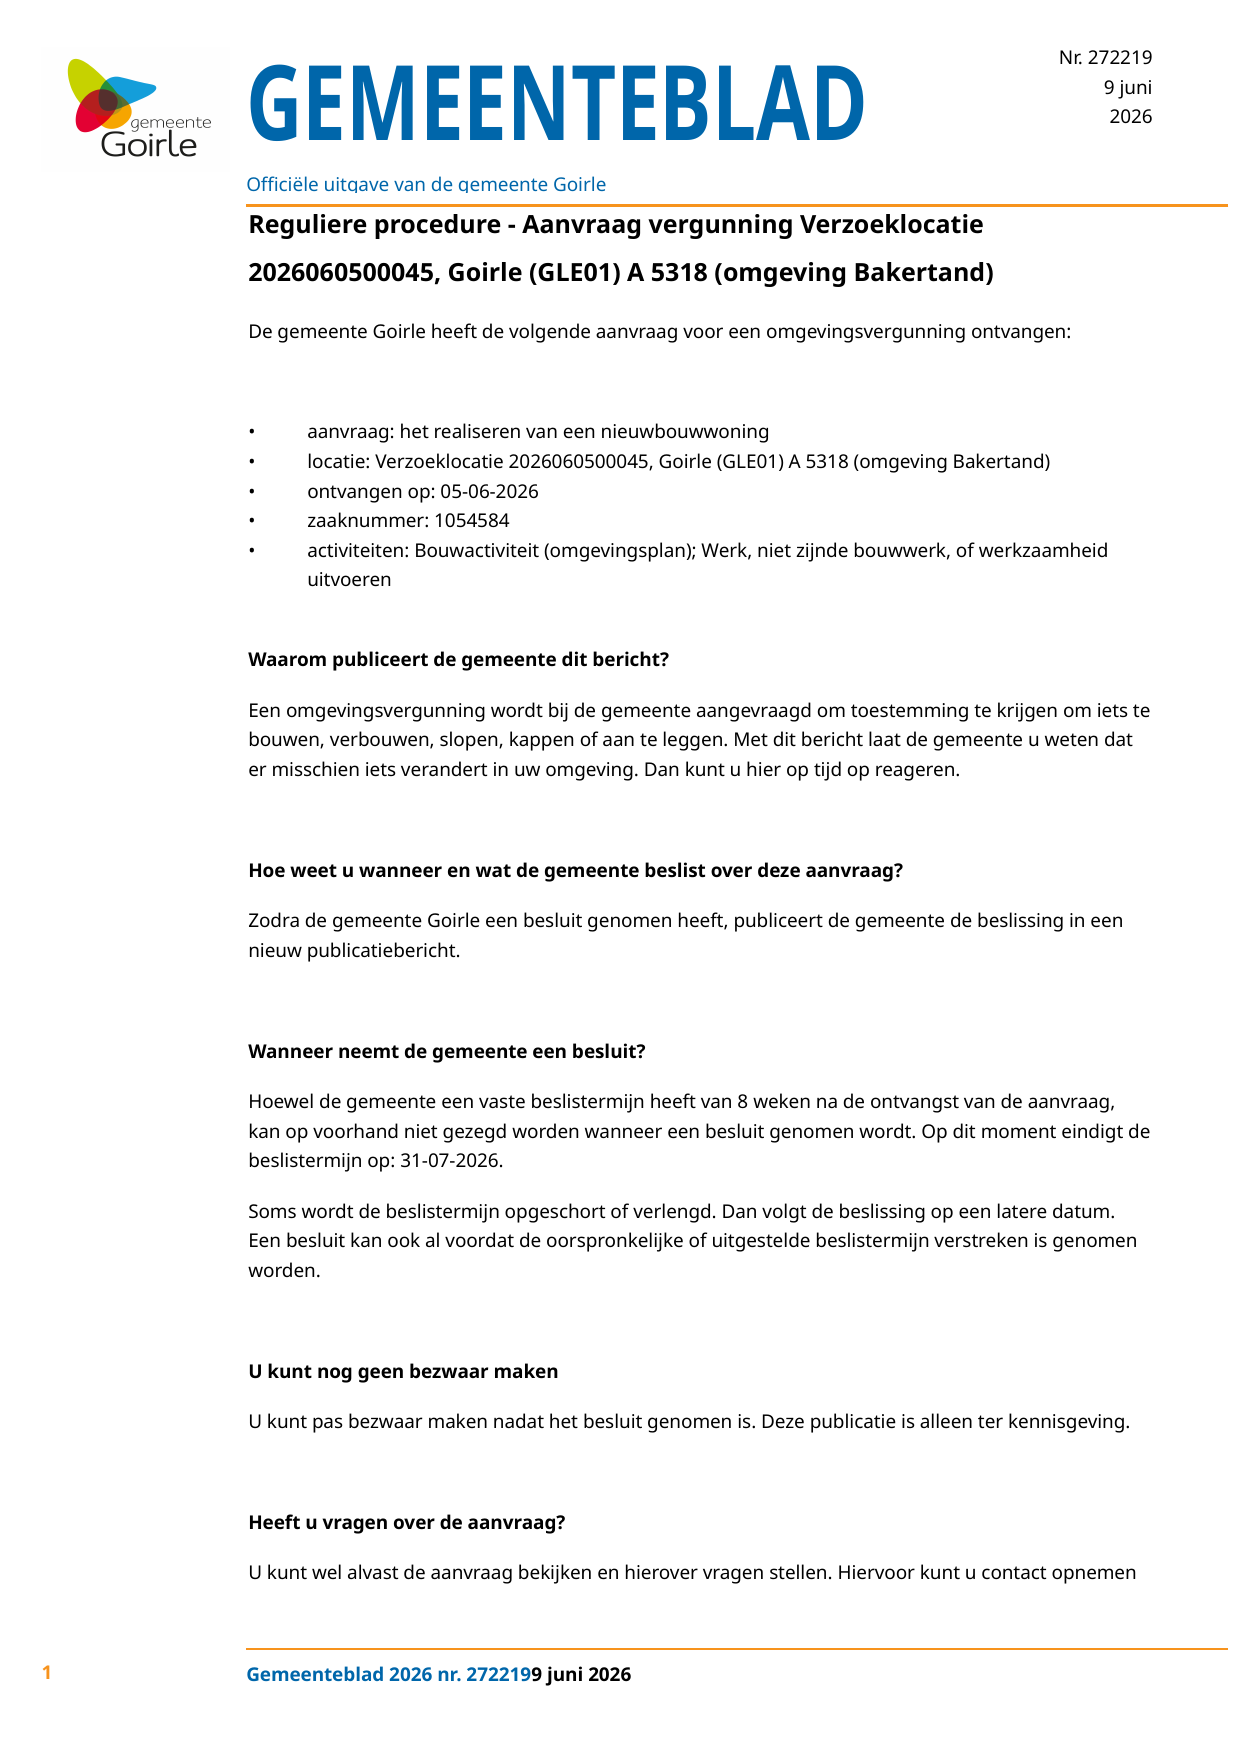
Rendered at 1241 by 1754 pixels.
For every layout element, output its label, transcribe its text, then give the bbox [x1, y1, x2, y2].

picture [41, 47, 231, 172]
text U kunt nog geen bezwaar maken [248, 1358, 1152, 1384]
list zaaknummer: 1054584 [248, 507, 1152, 533]
text Een omgevingsvergunning wordt bij de gemeente aangevraagd om toestemming te krijgen om iets te bouwen, verbouwen, slopen, kappen of aan te leggen. Met dit bericht laat de gemeente u weten dat er misschien iets verandert in uw omgeving. Dan kunt u hier op tijd op reageren. [248, 697, 1152, 782]
text Zodra de gemeente Goirle een besluit genomen heeft, publiceert de gemeente de beslissing in een nieuw publicatiebericht. [248, 907, 1152, 963]
text Waarom publiceert de gemeente dit bericht? [248, 647, 1152, 672]
text U kunt wel alvast de aanvraag bekijken en hierover vragen stellen. Hiervoor kunt u contact opnemen [248, 1559, 1152, 1585]
text Hoe weet u wanneer en wat de gemeente beslist over deze aanvraag? [248, 857, 1152, 883]
text Reguliere procedure - Aanvraag vergunning Verzoeklocatie 2026060500045, Goirle (GLE01) A 5318 (omgeving Bakertand) [248, 207, 1152, 288]
list aanvraag: het realiseren van een nieuwbouwwoning [248, 419, 1152, 444]
list activiteiten: Bouwactiviteit (omgevingsplan); Werk, niet zijnde bouwwerk, of werkzaamheid uitvoeren [248, 537, 1152, 592]
text Heeft u vragen over de aanvraag? [248, 1509, 1152, 1535]
text Hoewel de gemeente een vaste beslistermijn heeft van 8 weken na de ontvangst van de aanvraag, kan op voorhand niet gezegd worden wanneer een besluit genomen wordt. Op dit moment eindigt de beslistermijn op: 31-07-2026. [248, 1088, 1152, 1173]
text Soms wordt de beslistermijn opgeschort of verlengd. Dan volgt de beslissing op een latere datum. Een besluit kan ook al voordat de oorspronkelijke of uitgestelde beslistermijn verstreken is genomen worden. [248, 1198, 1152, 1283]
list ontvangen op: 05-06-2026 [248, 478, 1152, 504]
text U kunt pas bezwaar maken nadat het besluit genomen is. Deze publicatie is alleen ter kennisgeving. [248, 1408, 1152, 1434]
text Wanneer neemt de gemeente een besluit? [248, 1038, 1152, 1064]
list locatie: Verzoeklocatie 2026060500045, Goirle (GLE01) A 5318 (omgeving Bakertand) [248, 448, 1152, 474]
text De gemeente Goirle heeft de volgende aanvraag voor een omgevingsvergunning ontvangen: [248, 318, 1152, 344]
